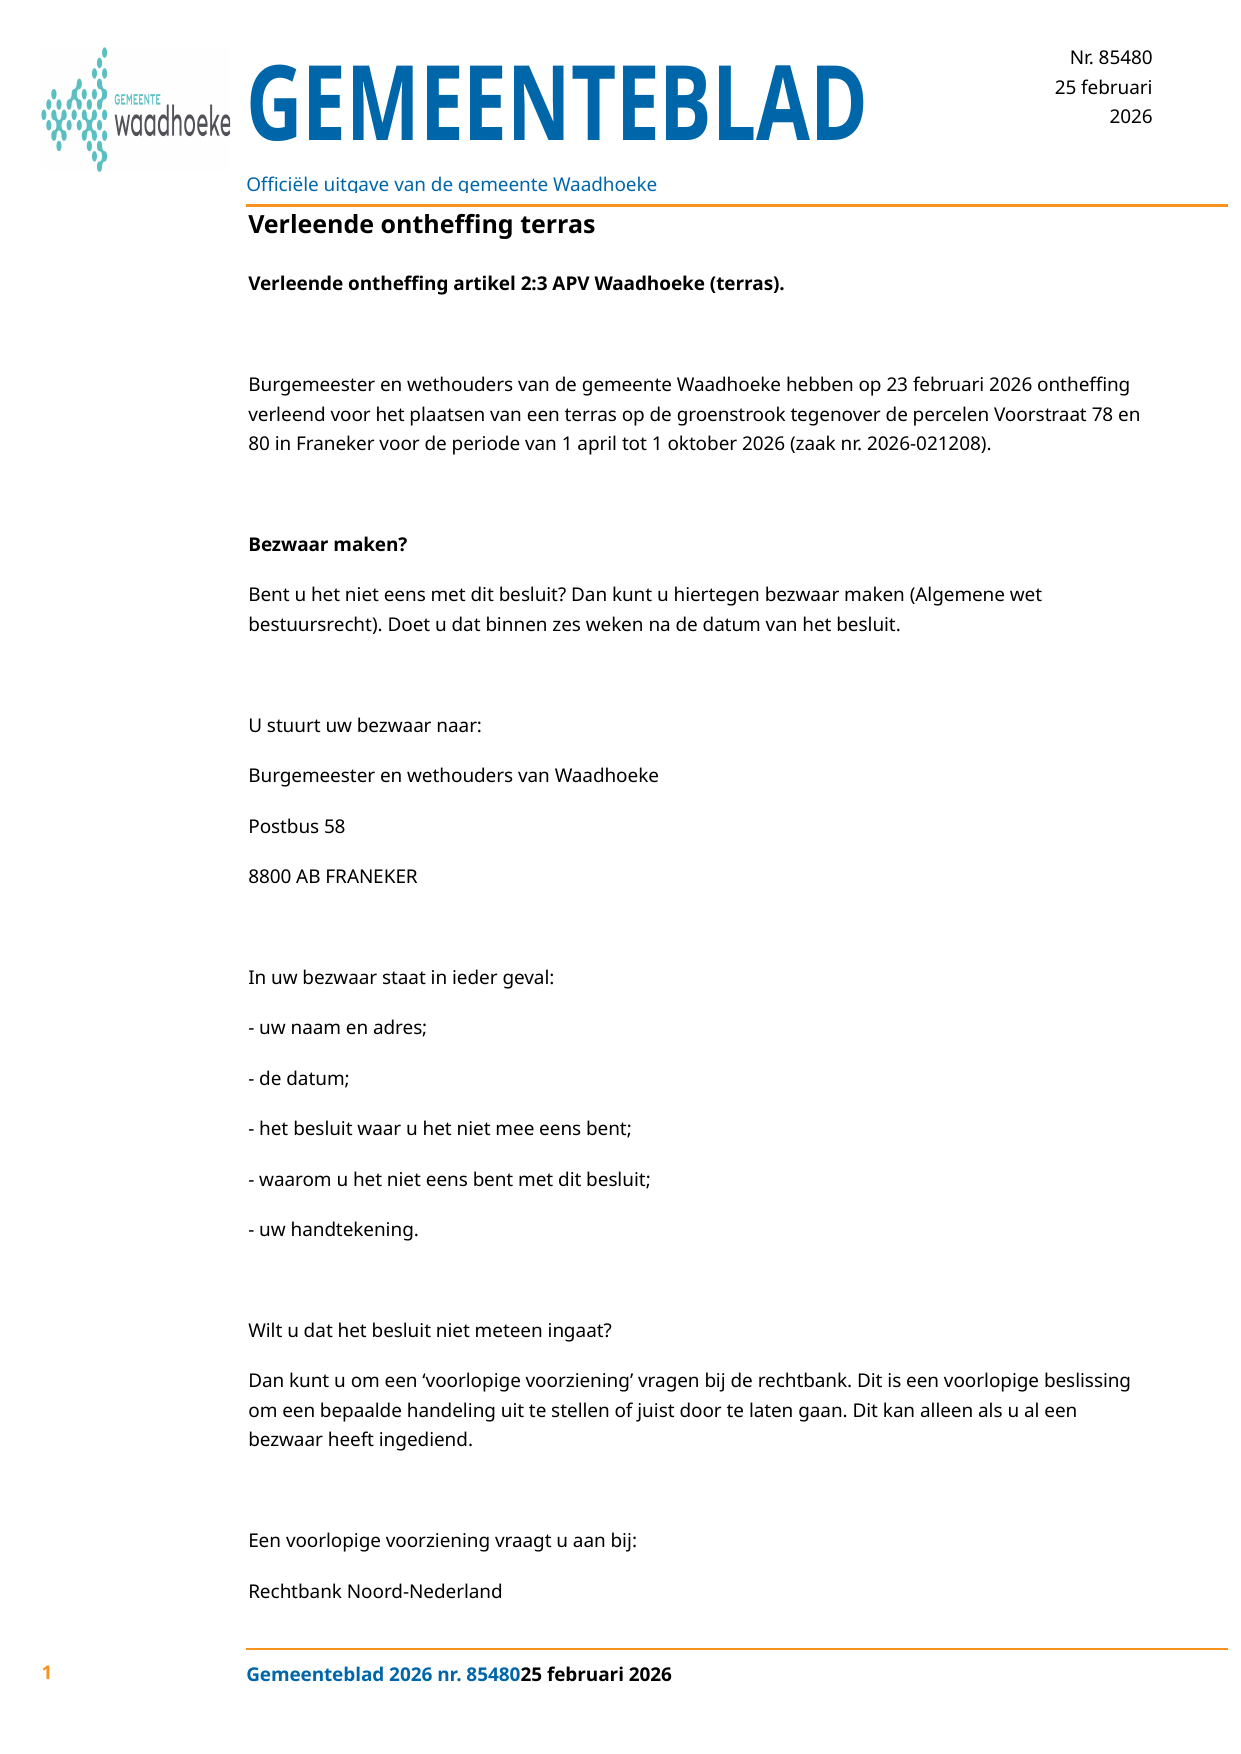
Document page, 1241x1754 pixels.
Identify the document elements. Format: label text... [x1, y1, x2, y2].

text Dan kunt u om een ‘voorlopige voorziening’ vragen bij de rechtbank. Dit is een voorlopige beslissing om een bepaalde handeling uit te stellen of juist door te laten gaan. Dit kan alleen als u al een bezwaar heeft ingediend. [248, 1367, 1152, 1452]
text Burgemeester en wethouders van Waadhoeke [248, 762, 1152, 788]
text - uw handtekening. [248, 1216, 1152, 1242]
text In uw bezwaar staat in ieder geval: [248, 964, 1152, 990]
text 8800 AB FRANEKER [248, 863, 1152, 889]
text Bezwaar maken? [248, 531, 1152, 557]
picture [41, 47, 231, 172]
text Verleende ontheffing terras [248, 207, 1152, 241]
text - uw naam en adres; [248, 1014, 1152, 1040]
text - het besluit waar u het niet mee eens bent; [248, 1115, 1152, 1141]
text U stuurt uw bezwaar naar: [248, 712, 1152, 738]
text - de datum; [248, 1065, 1152, 1091]
text Wilt u dat het besluit niet meteen ingaat? [248, 1317, 1152, 1343]
text Burgemeester en wethouders van de gemeente Waadhoeke hebben op 23 februari 2026 ontheffing verleend voor het plaatsen van een terras op de groenstrook tegenover de percelen Voorstraat 78 en 80 in Franeker voor de periode van 1 april tot 1 oktober 2026 (zaak nr. 2026-021208). [248, 371, 1152, 456]
text - waarom u het niet eens bent met dit besluit; [248, 1166, 1152, 1191]
text Een voorlopige voorziening vraagt u aan bij: [248, 1527, 1152, 1553]
text Verleende ontheffing artikel 2:3 APV Waadhoeke (terras). [248, 270, 1152, 296]
text Postbus 58 [248, 813, 1152, 838]
text Bent u het niet eens met dit besluit? Dan kunt u hiertegen bezwaar maken (Algemene wet bestuursrecht). Doet u dat binnen zes weken na de datum van het besluit. [248, 582, 1152, 637]
text Rechtbank Noord-Nederland [248, 1578, 1152, 1603]
